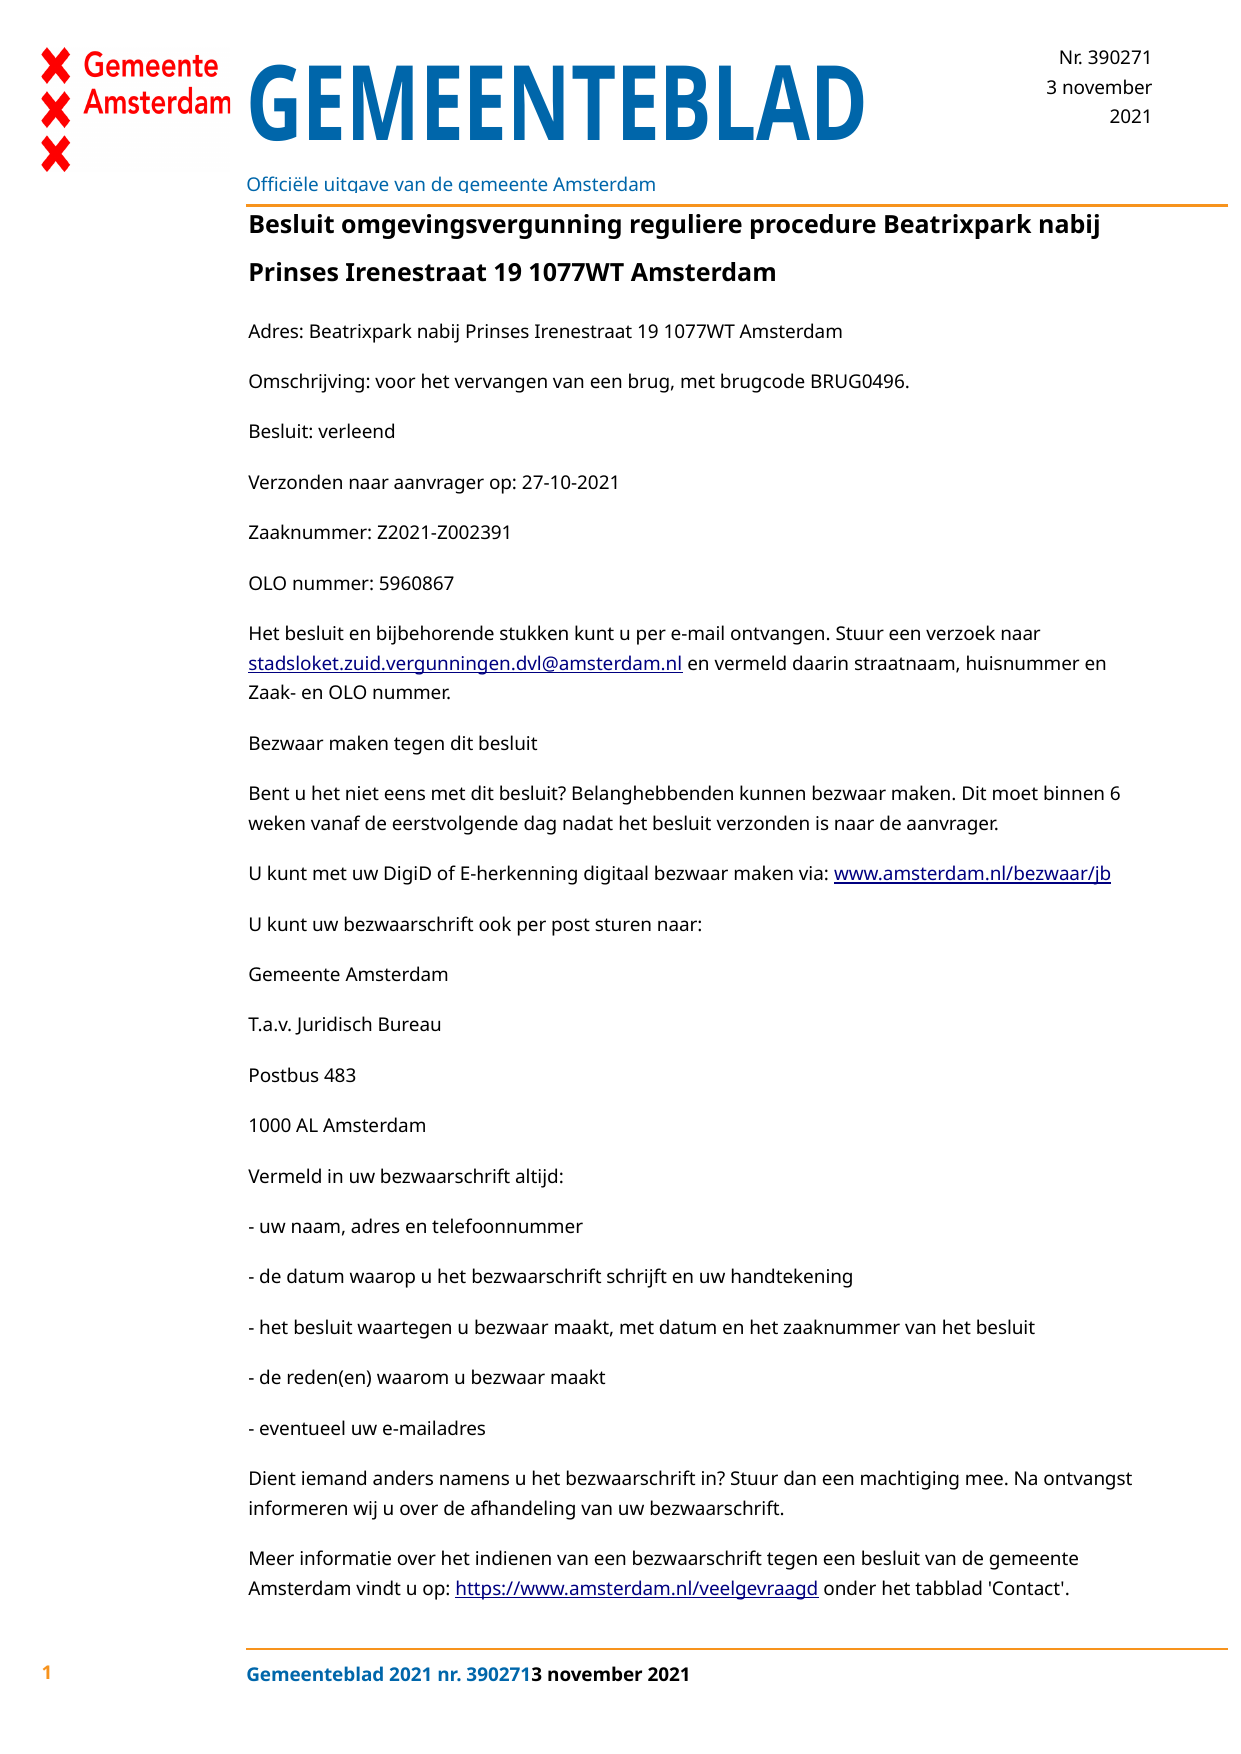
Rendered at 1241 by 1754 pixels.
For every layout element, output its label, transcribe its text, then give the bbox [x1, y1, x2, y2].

text - de datum waarop u het bezwaarschrift schrijft en uw handtekening [248, 1264, 1152, 1289]
text Besluit: verleend [248, 419, 1152, 444]
text Het besluit en bijbehorende stukken kunt u per e-mail ontvangen. Stuur een verzoek naar stadsloket.zuid.vergunningen.dvl@amsterdam.nl en vermeld daarin straatnaam, huisnummer en Zaak- en OLO nummer. [248, 620, 1152, 705]
picture [41, 47, 231, 172]
text - eventueel uw e-mailadres [248, 1415, 1152, 1441]
text Bent u het niet eens met dit besluit? Belanghebbenden kunnen bezwaar maken. Dit moet binnen 6 weken vanaf de eerstvolgende dag nadat het besluit verzonden is naar de aanvrager. [248, 780, 1152, 836]
text - het besluit waartegen u bezwaar maakt, met datum en het zaaknummer van het besluit [248, 1314, 1152, 1340]
text Omschrijving: voor het vervangen van een brug, met brugcode BRUG0496. [248, 368, 1152, 394]
text T.a.v. Juridisch Bureau [248, 1012, 1152, 1037]
text Besluit omgevingsvergunning reguliere procedure Beatrixpark nabij Prinses Irenestraat 19 1077WT Amsterdam [248, 207, 1152, 288]
text OLO nummer: 5960867 [248, 570, 1152, 596]
text - uw naam, adres en telefoonnummer [248, 1213, 1152, 1239]
text Vermeld in uw bezwaarschrift altijd: [248, 1163, 1152, 1189]
text Zaaknummer: Z2021-Z002391 [248, 519, 1152, 545]
text - de reden(en) waarom u bezwaar maakt [248, 1364, 1152, 1390]
text Adres: Beatrixpark nabij Prinses Irenestraat 19 1077WT Amsterdam [248, 318, 1152, 344]
text 1000 AL Amsterdam [248, 1112, 1152, 1138]
text Verzonden naar aanvrager op: 27-10-2021 [248, 469, 1152, 495]
text Gemeente Amsterdam [248, 961, 1152, 987]
text U kunt met uw DigiD of E-herkenning digitaal bezwaar maken via: www.amsterdam.nl/bezwaar/jb [248, 860, 1152, 886]
text Meer informatie over het indienen van een bezwaarschrift tegen een besluit van de gemeente Amsterdam vindt u op: https://www.amsterdam.nl/veelgevraagd onder het tabblad 'Contact'. [248, 1545, 1152, 1601]
text Dient iemand anders namens u het bezwaarschrift in? Stuur dan een machtiging mee. Na ontvangst informeren wij u over de afhandeling van uw bezwaarschrift. [248, 1465, 1152, 1521]
text Bezwaar maken tegen dit besluit [248, 730, 1152, 756]
text Postbus 483 [248, 1062, 1152, 1088]
text U kunt uw bezwaarschrift ook per post sturen naar: [248, 911, 1152, 937]
